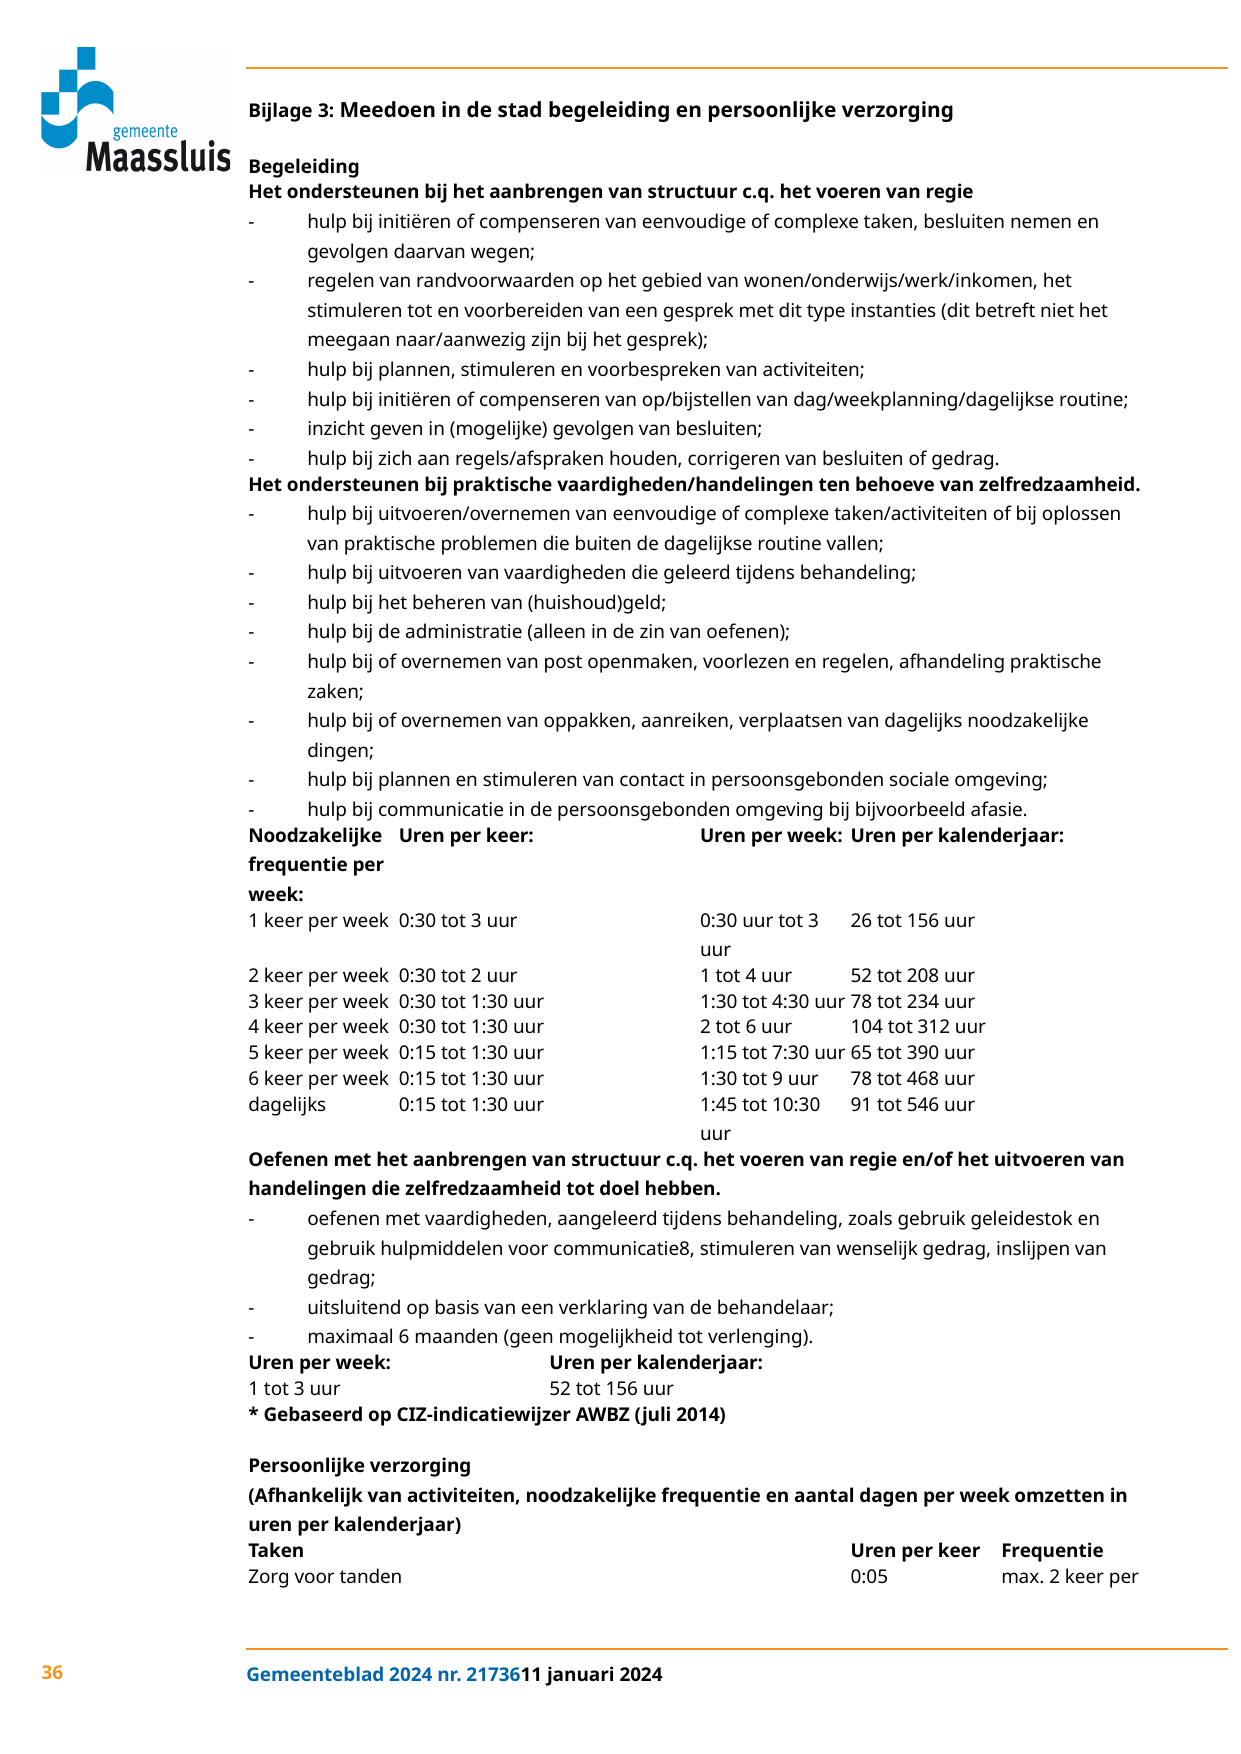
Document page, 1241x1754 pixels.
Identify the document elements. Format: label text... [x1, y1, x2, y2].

table_cell [850, 1401, 1152, 1426]
table_cell max. 2 keer per [1001, 1563, 1152, 1588]
table_cell 1 keer per week [248, 907, 398, 962]
table_cell 2 keer per week [248, 962, 398, 988]
table_cell 2 tot 6 uur [700, 1014, 850, 1039]
table_cell 0:15 tot 1:30 uur [399, 1039, 700, 1065]
table_cell * Gebaseerd op CIZ-indicatiewijzer AWBZ (juli 2014) [248, 1401, 850, 1426]
table_cell 26 tot 156 uur [850, 907, 1152, 962]
table_cell 52 tot 208 uur [850, 962, 1152, 988]
table_cell [850, 1426, 1152, 1452]
table_header Begeleiding [248, 153, 1152, 179]
table_cell 0:15 tot 1:30 uur [399, 1091, 700, 1146]
table_cell 1:30 tot 9 uur [700, 1065, 850, 1091]
table_cell Zorg voor tanden [248, 1563, 850, 1588]
table_cell Uren per kalenderjaar: [850, 822, 1152, 907]
table_cell 52 tot 156 uur [549, 1375, 1152, 1401]
table_cell Het ondersteunen bij praktische vaardigheden/handelingen ten behoeve van zelfredzaamheid. hulp bij uitvoeren/overnemen van eenvoudige of complexe taken/activiteiten of bij oplossen van praktische problemen die buiten de dagelijkse routine vallen; hulp bij uitvoeren van vaardigheden die geleerd tijdens behandeling; hulp bij het beheren van (huishoud)geld; hulp bij de administratie (alleen in de zin van oefenen); hulp bij of overnemen van post openmaken, voorlezen en regelen, afhandeling praktische zaken; hulp bij of overnemen van oppakken, aanreiken, verplaatsen van dagelijks noodzakelijke dingen; hulp bij plannen en stimuleren van contact in persoonsgebonden sociale omgeving; hulp bij communicatie in de persoonsgebonden omgeving bij bijvoorbeeld afasie. [248, 471, 1152, 822]
table_cell Uren per keer: [399, 822, 700, 907]
table_cell 6 keer per week [248, 1065, 398, 1091]
table_cell Uren per kalenderjaar: [549, 1349, 1152, 1375]
table_cell Persoonlijke verzorging (Afhankelijk van activiteiten, noodzakelijke frequentie en aantal dagen per week omzetten in uren per kalenderjaar) [248, 1452, 1152, 1537]
table_cell Uren per week: [700, 822, 850, 907]
table_cell 0:30 tot 1:30 uur [399, 988, 700, 1013]
table_cell 1:45 tot 10:30 uur [700, 1091, 850, 1146]
table_cell 3 keer per week [248, 988, 398, 1013]
table_cell 1:30 tot 4:30 uur [700, 988, 850, 1013]
picture [41, 47, 77, 92]
table_cell Uren per keer [850, 1537, 1001, 1563]
table_cell 5 keer per week [248, 1039, 398, 1065]
table_cell 0:30 tot 2 uur [399, 962, 700, 988]
table_cell 78 tot 234 uur [850, 988, 1152, 1013]
table_cell 104 tot 312 uur [850, 1014, 1152, 1039]
table_cell 0:30 tot 1:30 uur [399, 1014, 700, 1039]
table_cell 1 tot 4 uur [700, 962, 850, 988]
table_cell Noodzakelijke frequentie per week: [248, 822, 398, 907]
table_cell 78 tot 468 uur [850, 1065, 1152, 1091]
table_cell Taken [248, 1537, 850, 1563]
table_cell 0:30 uur tot 3 uur [700, 907, 850, 962]
table_cell dagelijks [248, 1091, 398, 1146]
text Bijlage 3: Meedoen in de stad begeleiding en persoonlijke verzorging [248, 95, 1152, 123]
table_cell Het ondersteunen bij het aanbrengen van structuur c.q. het voeren van regie hulp bij initiëren of compenseren van eenvoudige of complexe taken, besluiten nemen en gevolgen daarvan wegen; regelen van randvoorwaarden op het gebied van wonen/onderwijs/werk/inkomen, het stimuleren tot en voorbereiden van een gesprek met dit type instanties (dit betreft niet het meegaan naar/aanwezig zijn bij het gesprek); hulp bij plannen, stimuleren en voorbespreken van activiteiten; hulp bij initiëren of compenseren van op/bijstellen van dag/weekplanning/dagelijkse routine; inzicht geven in (mogelijke) gevolgen van besluiten; hulp bij zich aan regels/afspraken houden, corrigeren van besluiten of gedrag. [248, 179, 1152, 471]
table_cell [248, 1426, 850, 1452]
table_cell Frequentie [1001, 1537, 1152, 1563]
table_cell 65 tot 390 uur [850, 1039, 1152, 1065]
table_cell Uren per week: [248, 1349, 549, 1375]
table_cell Oefenen met het aanbrengen van structuur c.q. het voeren van regie en/of het uitvoeren van handelingen die zelfredzaamheid tot doel hebben. oefenen met vaardigheden, aangeleerd tijdens behandeling, zoals gebruik geleidestok en gebruik hulpmiddelen voor communicatie8, stimuleren van wenselijk gedrag, inslijpen van gedrag; uitsluitend op basis van een verklaring van de behandelaar; maximaal 6 maanden (geen mogelijkheid tot verlenging). [248, 1146, 1152, 1349]
table_cell 1 tot 3 uur [248, 1375, 549, 1401]
table_cell 0:15 tot 1:30 uur [399, 1065, 700, 1091]
table_cell 0:05 [850, 1563, 1001, 1588]
table_cell 4 keer per week [248, 1014, 398, 1039]
table_cell 0:30 tot 3 uur [399, 907, 700, 962]
table_cell 1:15 tot 7:30 uur [700, 1039, 850, 1065]
table_cell 91 tot 546 uur [850, 1091, 1152, 1146]
picture [41, 47, 231, 172]
